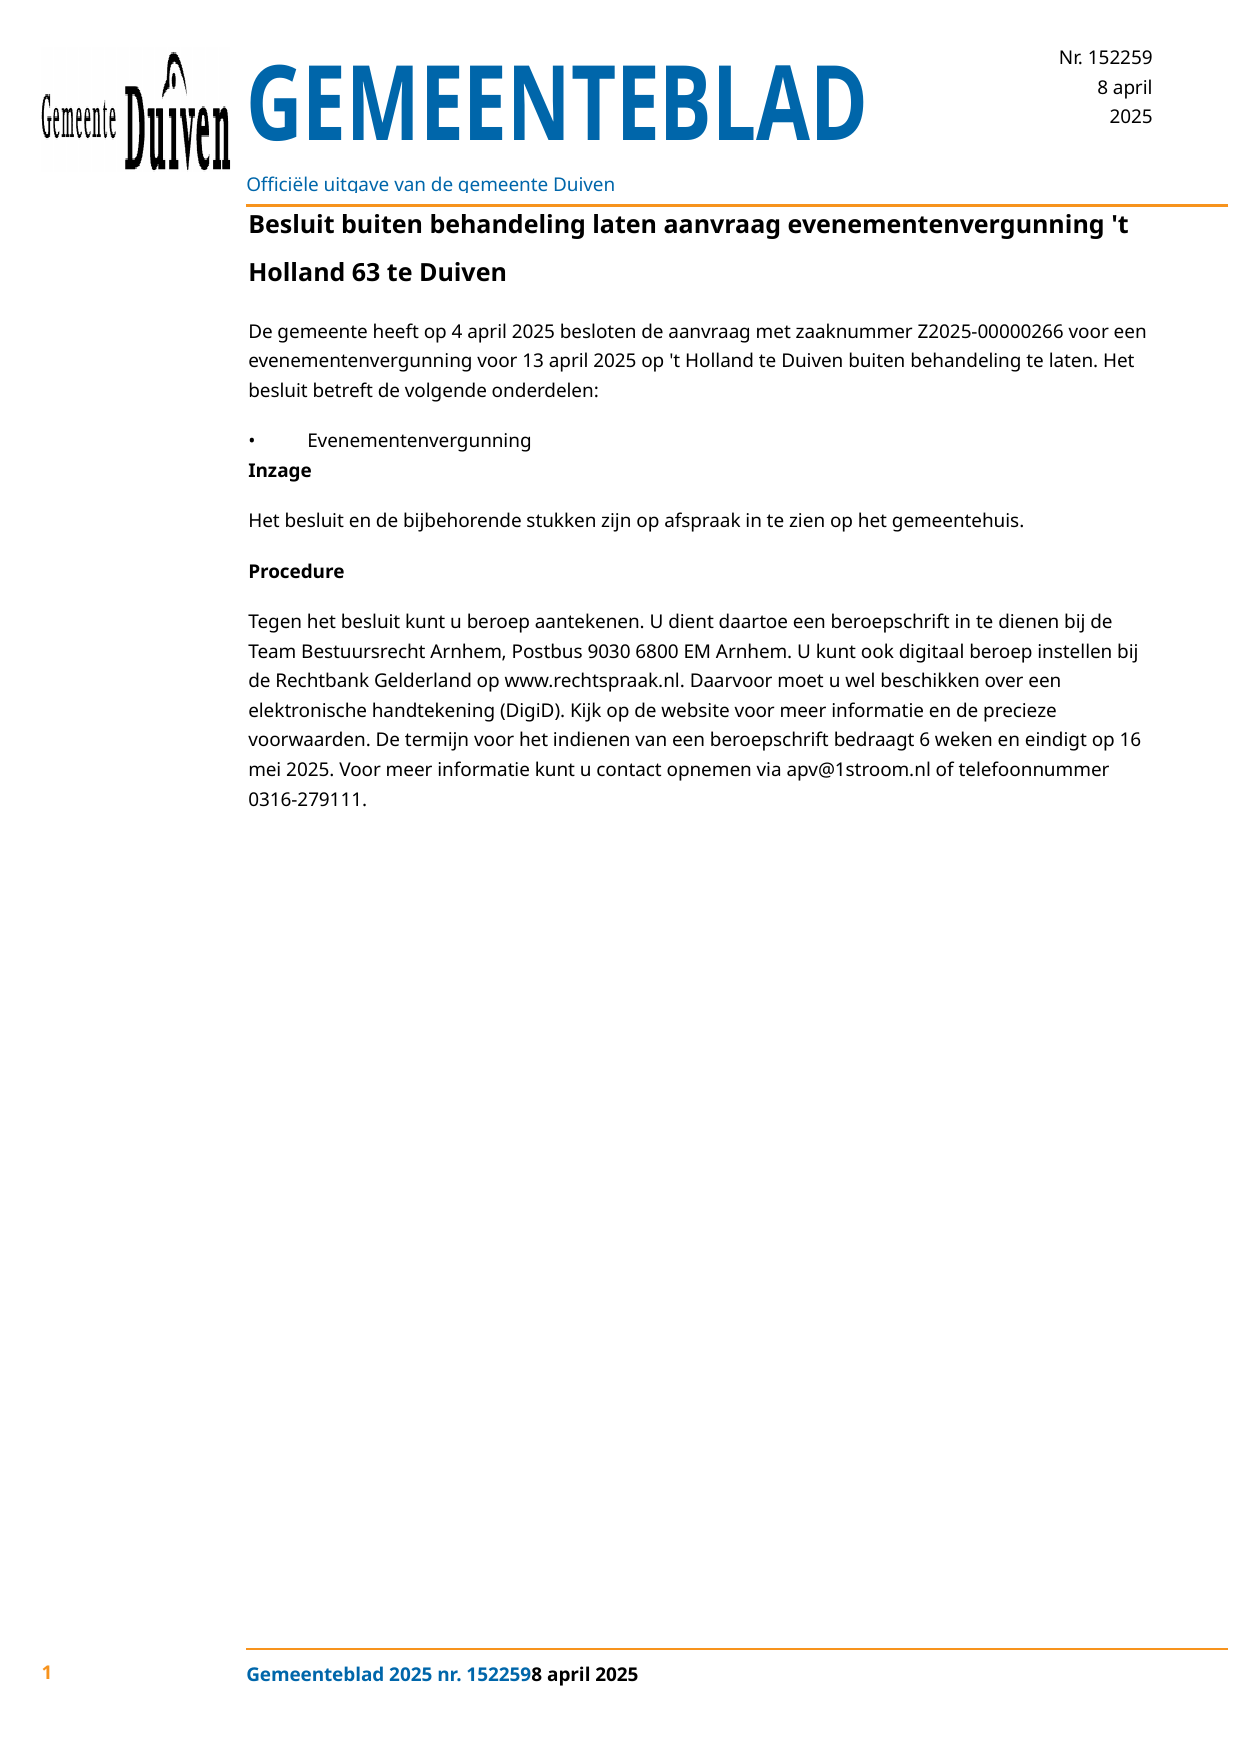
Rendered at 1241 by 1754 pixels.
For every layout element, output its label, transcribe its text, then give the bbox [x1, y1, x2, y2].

picture [41, 47, 231, 172]
text Tegen het besluit kunt u beroep aantekenen. U dient daartoe een beroepschrift in te dienen bij de Team Bestuursrecht Arnhem, Postbus 9030 6800 EM Arnhem. U kunt ook digitaal beroep instellen bij de Rechtbank Gelderland op www.rechtspraak.nl. Daarvoor moet u wel beschikken over een elektronische handtekening (DigiD). Kijk op de website voor meer informatie en de precieze voorwaarden. De termijn voor het indienen van een beroepschrift bedraagt 6 weken en eindigt op 16 mei 2025. Voor meer informatie kunt u contact opnemen via apv@1stroom.nl of telefoonnummer 0316-279111. [248, 608, 1152, 812]
text Procedure [248, 558, 1152, 584]
text Inzage [248, 457, 1152, 483]
text Besluit buiten behandeling laten aanvraag evenementenvergunning 't Holland 63 te Duiven [248, 207, 1152, 288]
text De gemeente heeft op 4 april 2025 besloten de aanvraag met zaaknummer Z2025-00000266 voor een evenementenvergunning voor 13 april 2025 op 't Holland te Duiven buiten behandeling te laten. Het besluit betreft de volgende onderdelen: [248, 318, 1152, 403]
text Het besluit en de bijbehorende stukken zijn op afspraak in te zien op het gemeentehuis. [248, 507, 1152, 533]
list Evenementenvergunning [248, 427, 1152, 453]
